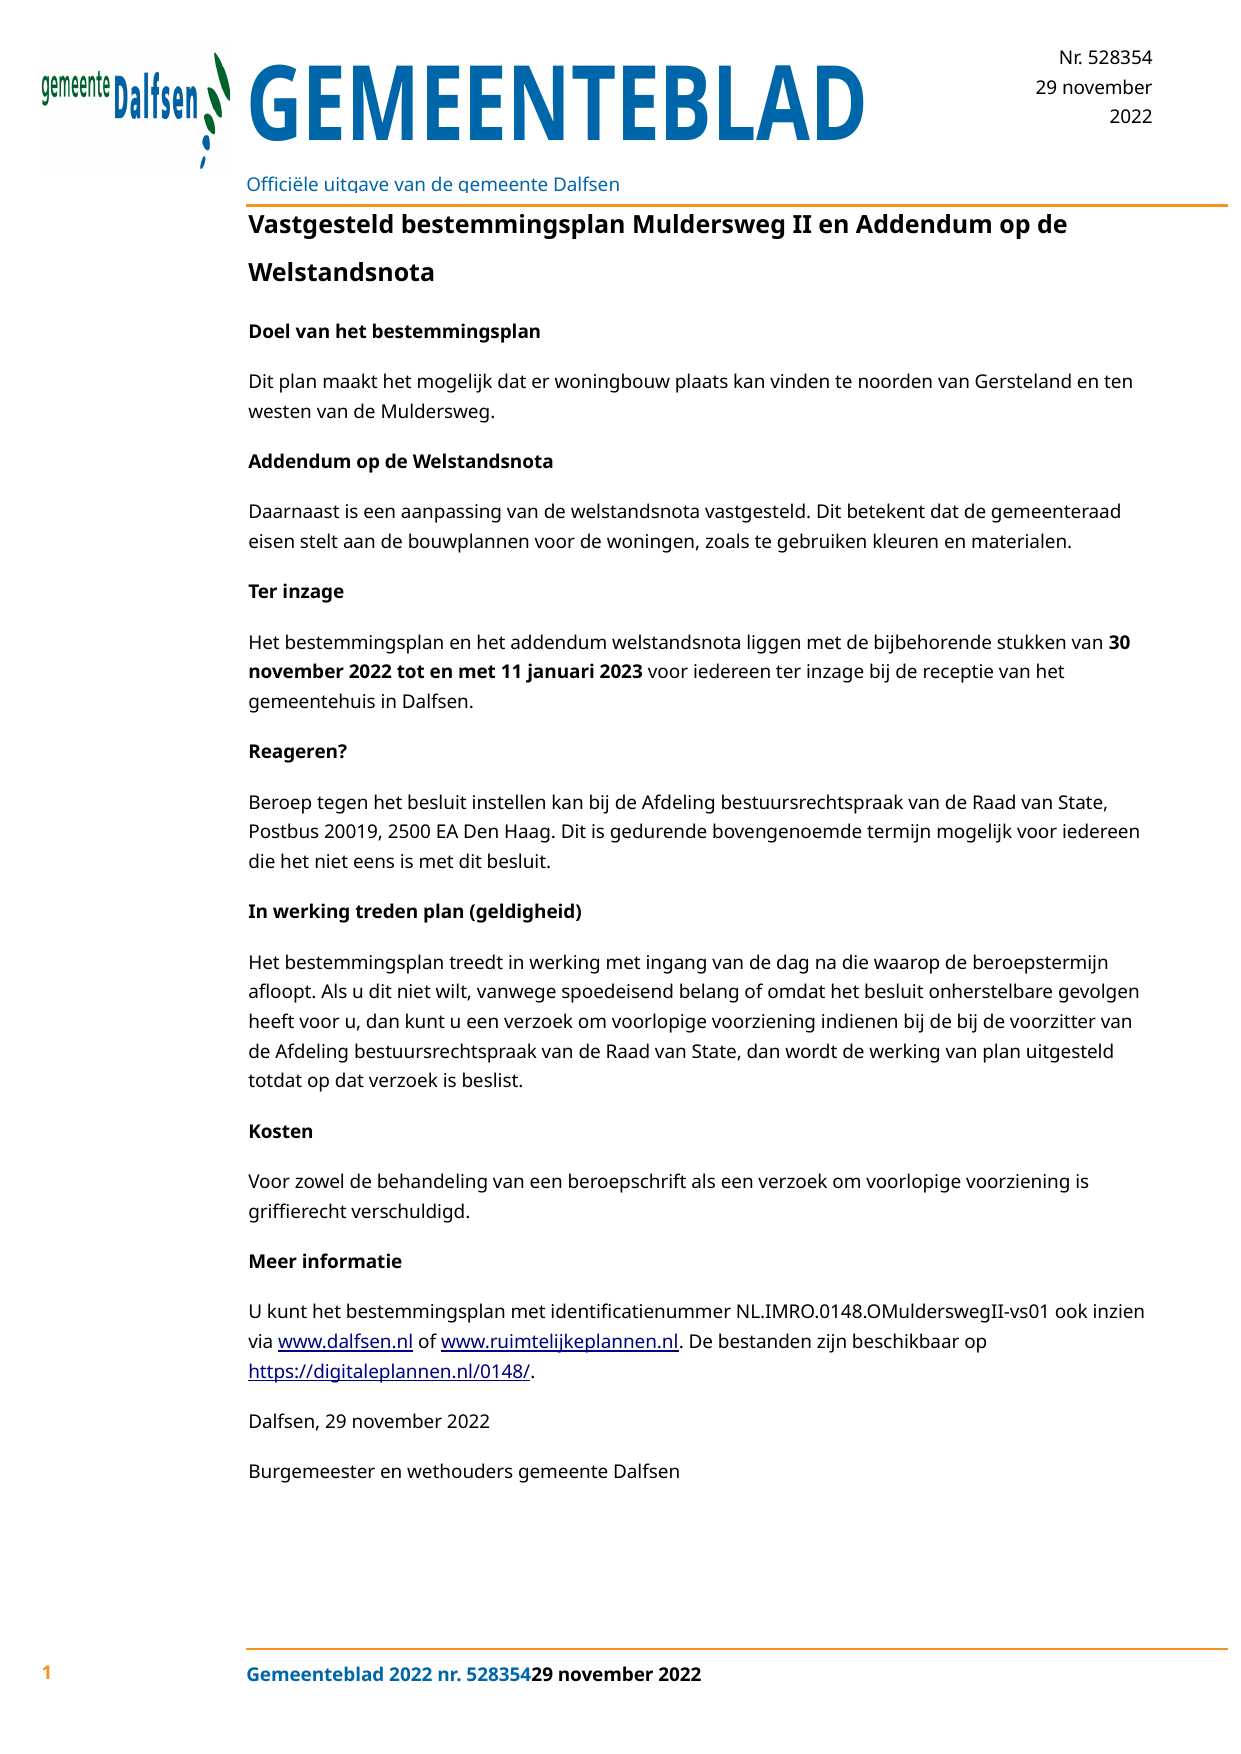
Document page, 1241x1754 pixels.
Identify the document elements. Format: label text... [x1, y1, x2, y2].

text Voor zowel de behandeling van een beroepschrift als een verzoek om voorlopige voorziening is griffierecht verschuldigd. [248, 1168, 1152, 1224]
text Vastgesteld bestemmingsplan Muldersweg II en Addendum op de Welstandsnota [248, 207, 1152, 288]
text Dalfsen, 29 november 2022 [248, 1408, 1152, 1434]
text Reageren? [248, 739, 1152, 764]
text Dit plan maakt het mogelijk dat er woningbouw plaats kan vinden te noorden van Gersteland en ten westen van de Muldersweg. [248, 368, 1152, 424]
text Ter inzage [248, 579, 1152, 604]
text Het bestemmingsplan en het addendum welstandsnota liggen met de bijbehorende stukken van 30 november 2022 tot en met 11 januari 2023 voor iedereen ter inzage bij de receptie van het gemeentehuis in Dalfsen. [248, 629, 1152, 714]
text Addendum op de Welstandsnota [248, 448, 1152, 474]
text Kosten [248, 1118, 1152, 1144]
text Doel van het bestemmingsplan [248, 318, 1152, 344]
text Beroep tegen het besluit instellen kan bij de Afdeling bestuursrechtspraak van de Raad van State, Postbus 20019, 2500 EA Den Haag. Dit is gedurende bovengenoemde termijn mogelijk voor iedereen die het niet eens is met dit besluit. [248, 789, 1152, 874]
text Burgemeester en wethouders gemeente Dalfsen [248, 1459, 1152, 1484]
text Daarnaast is een aanpassing van de welstandsnota vastgesteld. Dit betekent dat de gemeenteraad eisen stelt aan de bouwplannen voor de woningen, zoals te gebruiken kleuren en materialen. [248, 499, 1152, 554]
text In werking treden plan (geldigheid) [248, 899, 1152, 924]
text Meer informatie [248, 1248, 1152, 1274]
text Het bestemmingsplan treedt in werking met ingang van de dag na die waarop de beroepstermijn afloopt. Als u dit niet wilt, vanwege spoedeisend belang of omdat het besluit onherstelbare gevolgen heeft voor u, dan kunt u een verzoek om voorlopige voorziening indienen bij de bij de voorzitter van de Afdeling bestuursrechtspraak van de Raad van State, dan wordt de werking van plan uitgesteld totdat op dat verzoek is beslist. [248, 949, 1152, 1093]
picture [41, 47, 231, 172]
text U kunt het bestemmingsplan met identificatienummer NL.IMRO.0148.OMulderswegII-vs01 ook inzien via www.dalfsen.nl of www.ruimtelijkeplannen.nl. De bestanden zijn beschikbaar op https://digitaleplannen.nl/0148/. [248, 1299, 1152, 1384]
